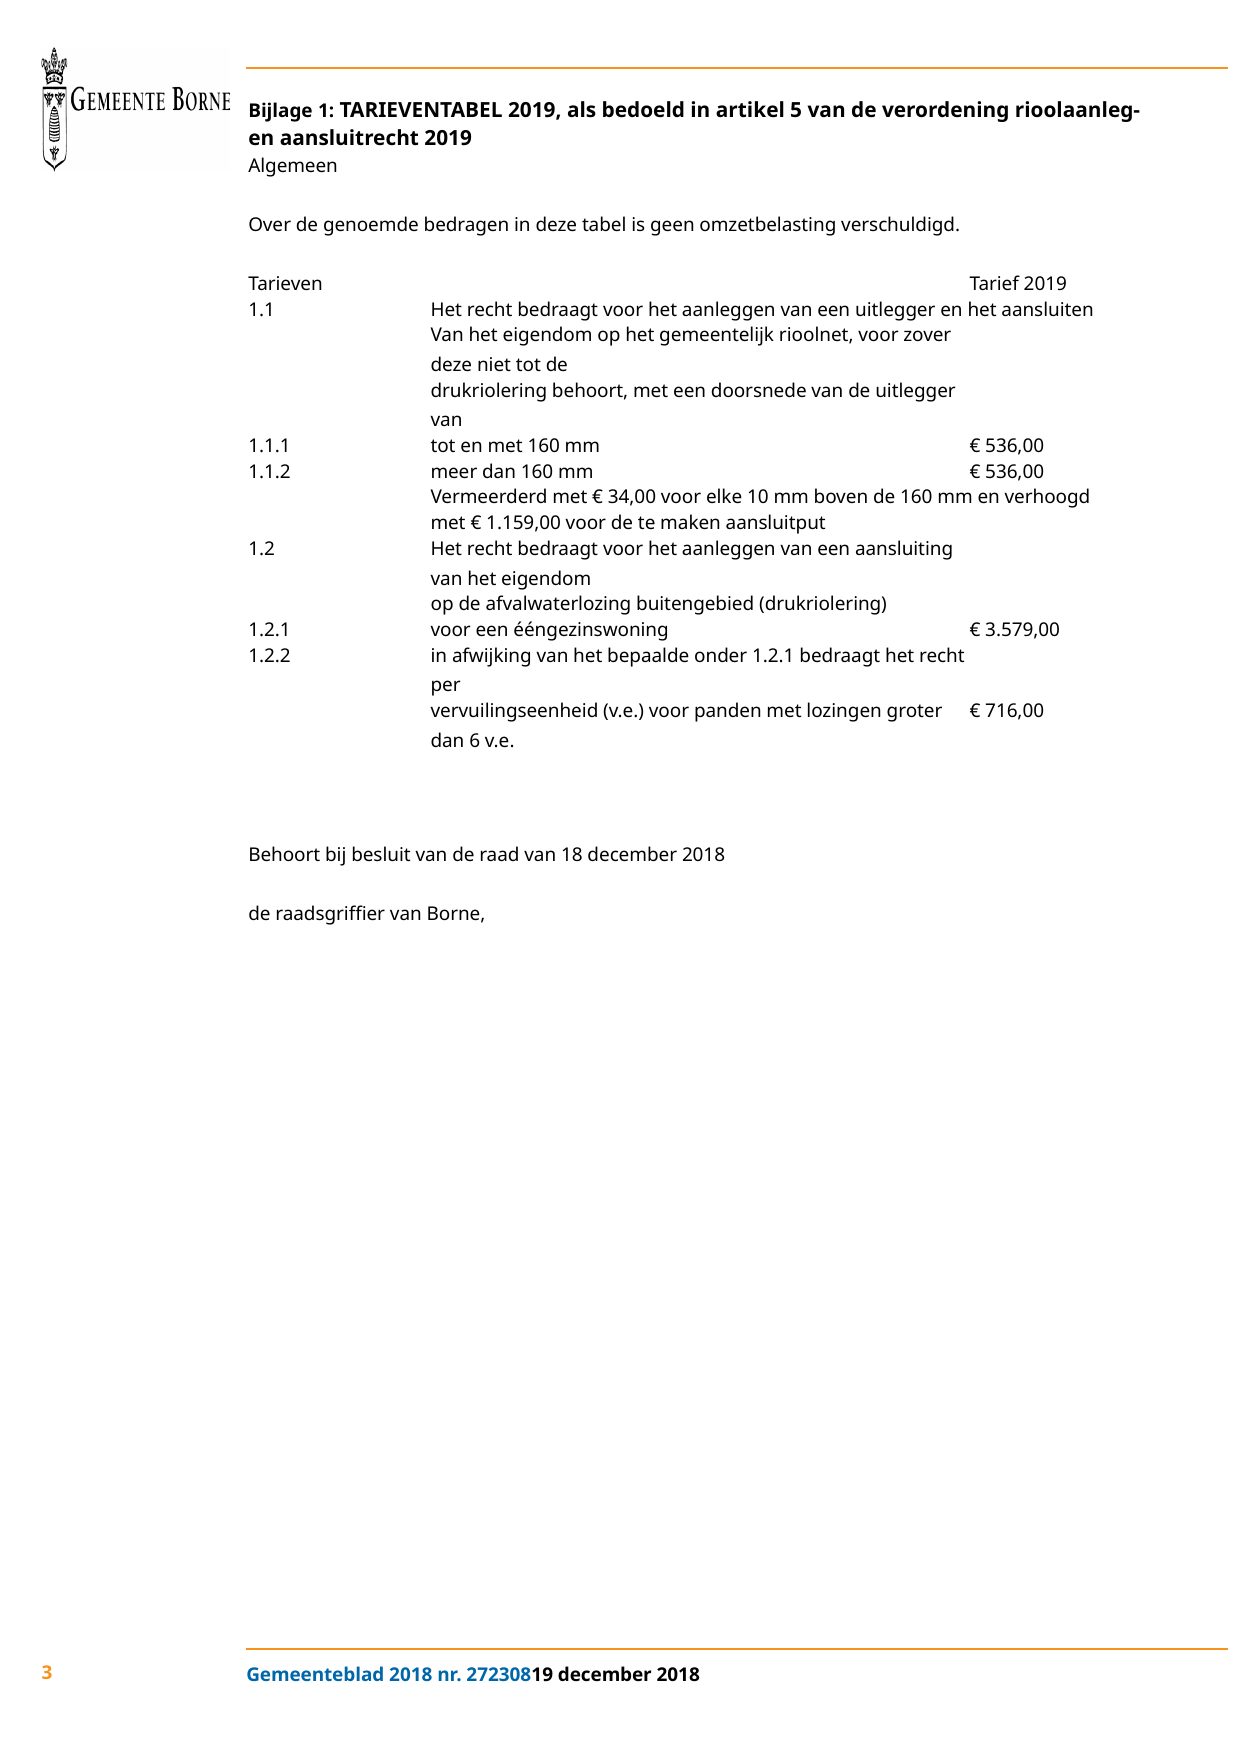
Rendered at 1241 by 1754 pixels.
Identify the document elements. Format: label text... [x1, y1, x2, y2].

text Behoort bij besluit van de raad van 18 december 2018 [248, 841, 1152, 866]
table_cell [248, 322, 430, 377]
table_cell [969, 322, 1152, 377]
table_cell € 716,00 [969, 697, 1152, 753]
table_cell [969, 642, 1152, 697]
table_cell [969, 753, 1152, 778]
table_cell [248, 591, 430, 616]
table_cell met € 1.159,00 voor de te maken aansluitput [430, 510, 969, 535]
table_cell [430, 753, 969, 778]
table_cell [969, 535, 1152, 591]
table_cell vervuilingseenheid (v.e.) voor panden met lozingen groter dan 6 v.e. [430, 697, 969, 753]
table_cell 1.2.1 [248, 616, 430, 642]
table_cell 1.1.2 [248, 458, 430, 484]
table_cell [248, 377, 430, 432]
table_cell 1.2.2 [248, 642, 430, 697]
table_cell tot en met 160 mm [430, 432, 969, 458]
table_cell 1.2 [248, 535, 430, 591]
table_cell [248, 510, 430, 535]
text Over de genoemde bedragen in deze tabel is geen omzetbelasting verschuldigd. [248, 211, 1152, 237]
text Algemeen [248, 152, 1152, 177]
picture [41, 47, 231, 172]
table_cell Van het eigendom op het gemeentelijk rioolnet, voor zover deze niet tot de [430, 322, 969, 377]
table_cell € 536,00 [969, 432, 1152, 458]
text de raadsgriffier van Borne, [248, 900, 1152, 926]
table_cell [248, 753, 430, 778]
table_cell in afwijking van het bepaalde onder 1.2.1 bedraagt het recht per [430, 642, 969, 697]
table_cell Het recht bedraagt voor het aanleggen van een aansluiting van het eigendom [430, 535, 969, 591]
table_cell € 536,00 [969, 458, 1152, 484]
table_cell 1.1.1 [248, 432, 430, 458]
text Bijlage 1: TARIEVENTABEL 2019, als bedoeld in artikel 5 van de verordening rioolaanleg- en aansluitrecht 2019 [248, 95, 1152, 152]
table_header Tarieven [248, 270, 969, 296]
table_cell [969, 377, 1152, 432]
table_cell voor een ééngezinswoning [430, 616, 969, 642]
table_cell [969, 591, 1152, 616]
table_cell meer dan 160 mm [430, 458, 969, 484]
table_cell op de afvalwaterlozing buitengebied (drukriolering) [430, 591, 969, 616]
table_header Tarief 2019 [969, 270, 1152, 296]
table_cell Het recht bedraagt voor het aanleggen van een uitlegger en het aansluiten [430, 296, 1152, 322]
table_cell € 3.579,00 [969, 616, 1152, 642]
table_cell 1.1 [248, 296, 430, 322]
table_cell [248, 697, 430, 753]
table_cell [248, 484, 430, 509]
table_cell drukriolering behoort, met een doorsnede van de uitlegger van [430, 377, 969, 432]
table_cell Vermeerderd met € 34,00 voor elke 10 mm boven de 160 mm en verhoogd [430, 484, 1152, 509]
table_cell [969, 510, 1152, 535]
